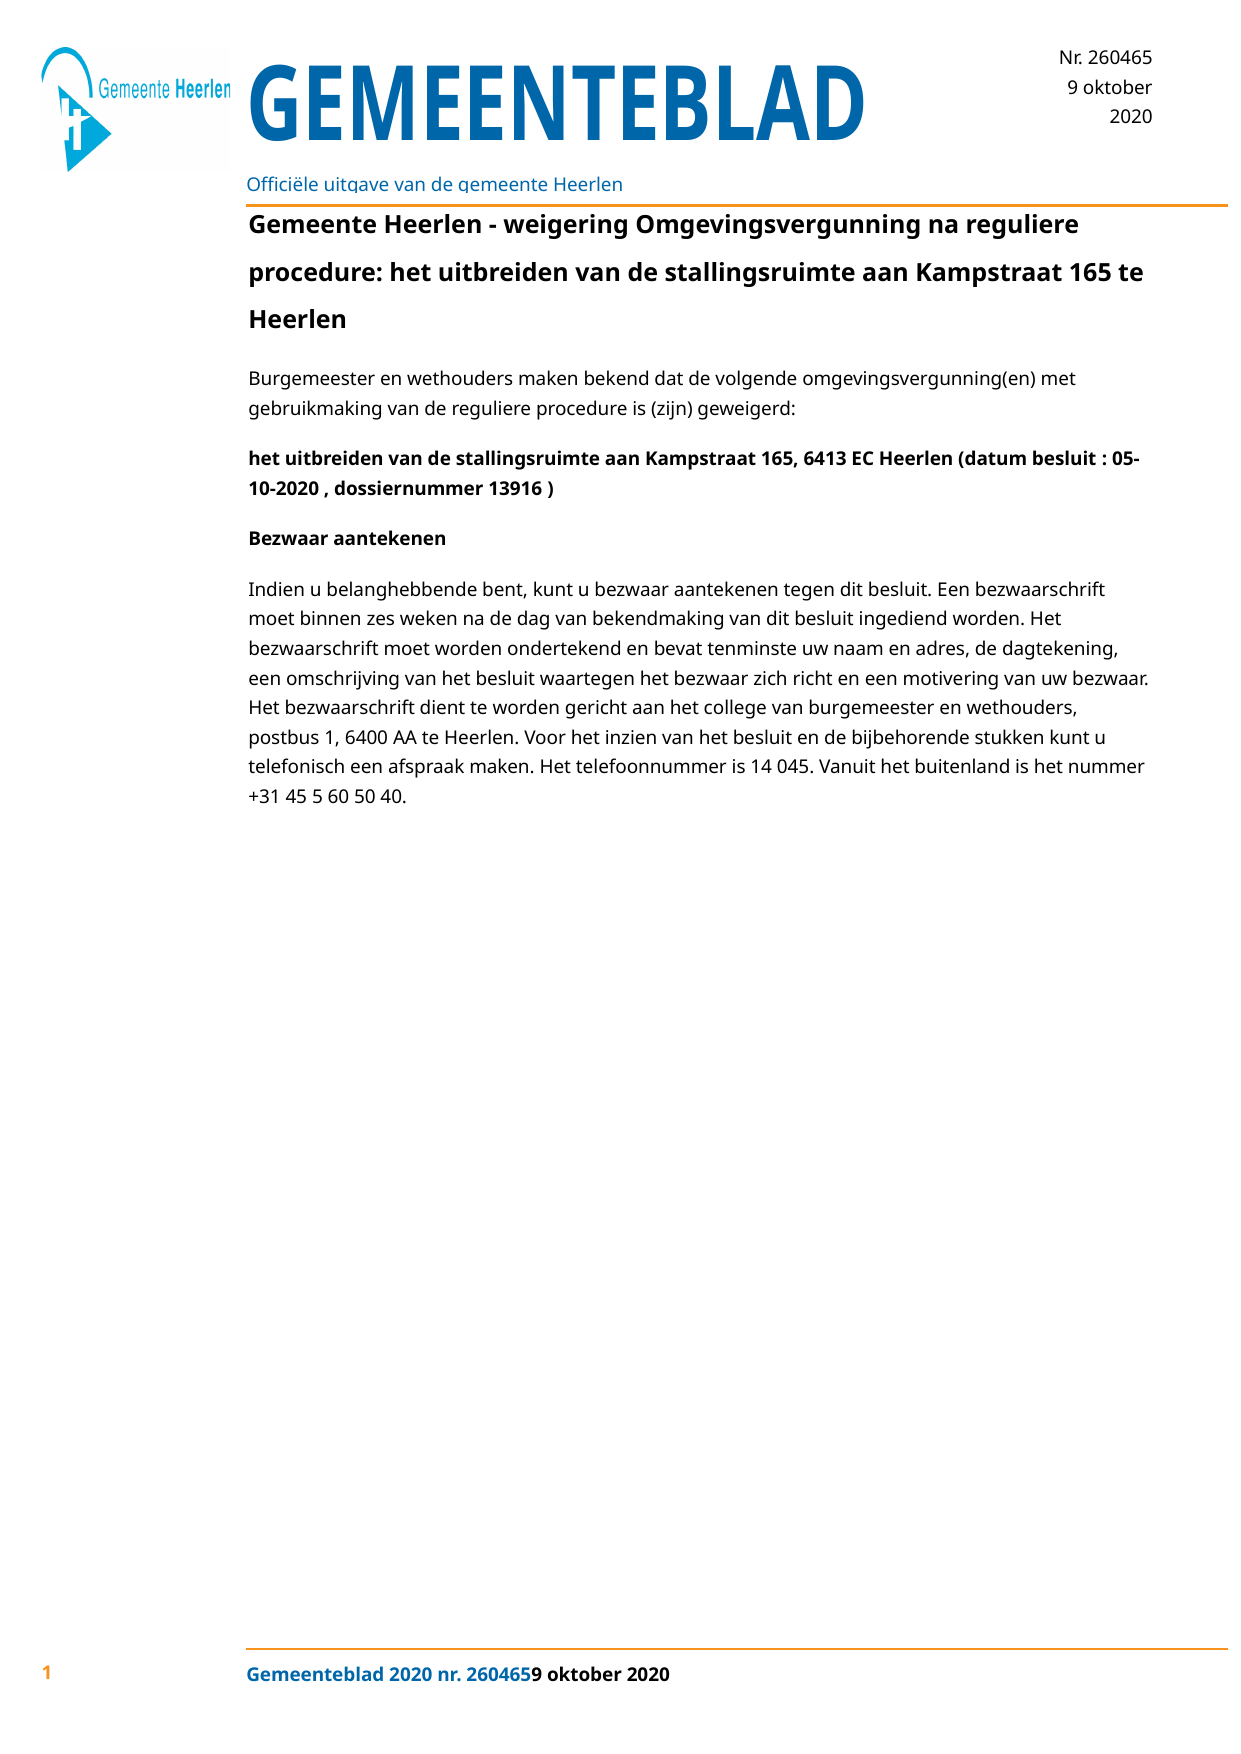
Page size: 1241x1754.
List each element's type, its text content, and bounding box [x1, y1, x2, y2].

text Gemeente Heerlen - weigering Omgevingsvergunning na reguliere procedure: het uitbreiden van de stallingsruimte aan Kampstraat 165 te Heerlen [248, 207, 1152, 336]
text Bezwaar aantekenen [248, 526, 1152, 551]
text Burgemeester en wethouders maken bekend dat de volgende omgevingsvergunning(en) met gebruikmaking van de reguliere procedure is (zijn) geweigerd: [248, 366, 1152, 421]
picture [41, 47, 59, 70]
text Indien u belanghebbende bent, kunt u bezwaar aantekenen tegen dit besluit. Een bezwaarschrift moet binnen zes weken na de dag van bekendmaking van dit besluit ingediend worden. Het bezwaarschrift moet worden ondertekend en bevat tenminste uw naam en adres, de dagtekening, een omschrijving van het besluit waartegen het bezwaar zich richt en een motivering van uw bezwaar. Het bezwaarschrift dient te worden gericht aan het college van burgemeester en wethouders, postbus 1, 6400 AA te Heerlen. Voor het inzien van het besluit en de bijbehorende stukken kunt u telefonisch een afspraak maken. Het telefoonnummer is 14 045. Vanuit het buitenland is het nummer +31 45 5 60 50 40. [248, 576, 1152, 809]
text het uitbreiden van de stallingsruimte aan Kampstraat 165, 6413 EC Heerlen (datum besluit : 05-10-2020 , dossiernummer 13916 ) [248, 446, 1152, 501]
picture [41, 47, 231, 172]
